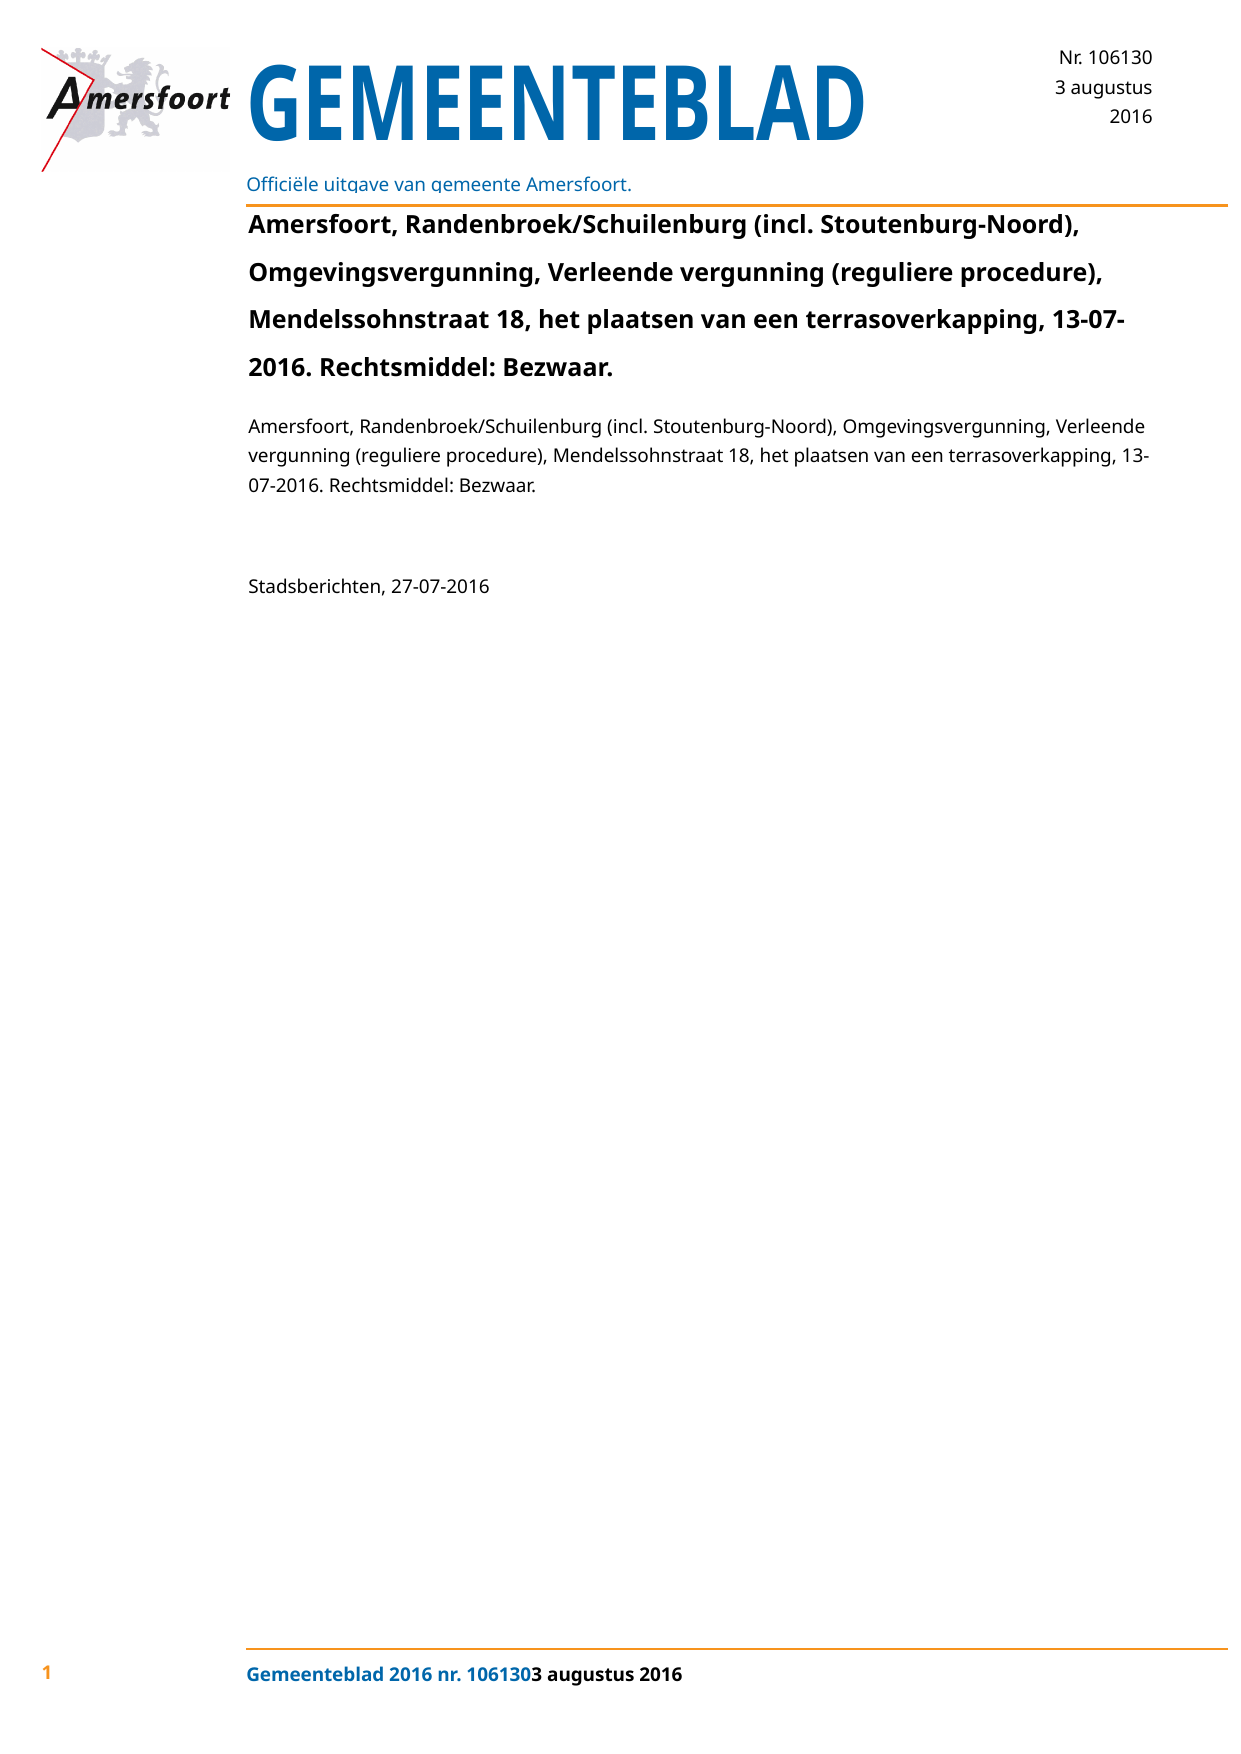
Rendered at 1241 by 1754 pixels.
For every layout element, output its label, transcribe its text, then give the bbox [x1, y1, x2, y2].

text Amersfoort, Randenbroek/Schuilenburg (incl. Stoutenburg-Noord), Omgevingsvergunning, Verleende vergunning (reguliere procedure), Mendelssohnstraat 18, het plaatsen van een terrasoverkapping, 13-07-2016. Rechtsmiddel: Bezwaar. [248, 413, 1152, 498]
text Amersfoort, Randenbroek/Schuilenburg (incl. Stoutenburg-Noord), Omgevingsvergunning, Verleende vergunning (reguliere procedure), Mendelssohnstraat 18, het plaatsen van een terrasoverkapping, 13-07-2016. Rechtsmiddel: Bezwaar. [248, 207, 1152, 384]
text Stadsberichten, 27-07-2016 [248, 573, 1152, 599]
picture [41, 47, 231, 172]
